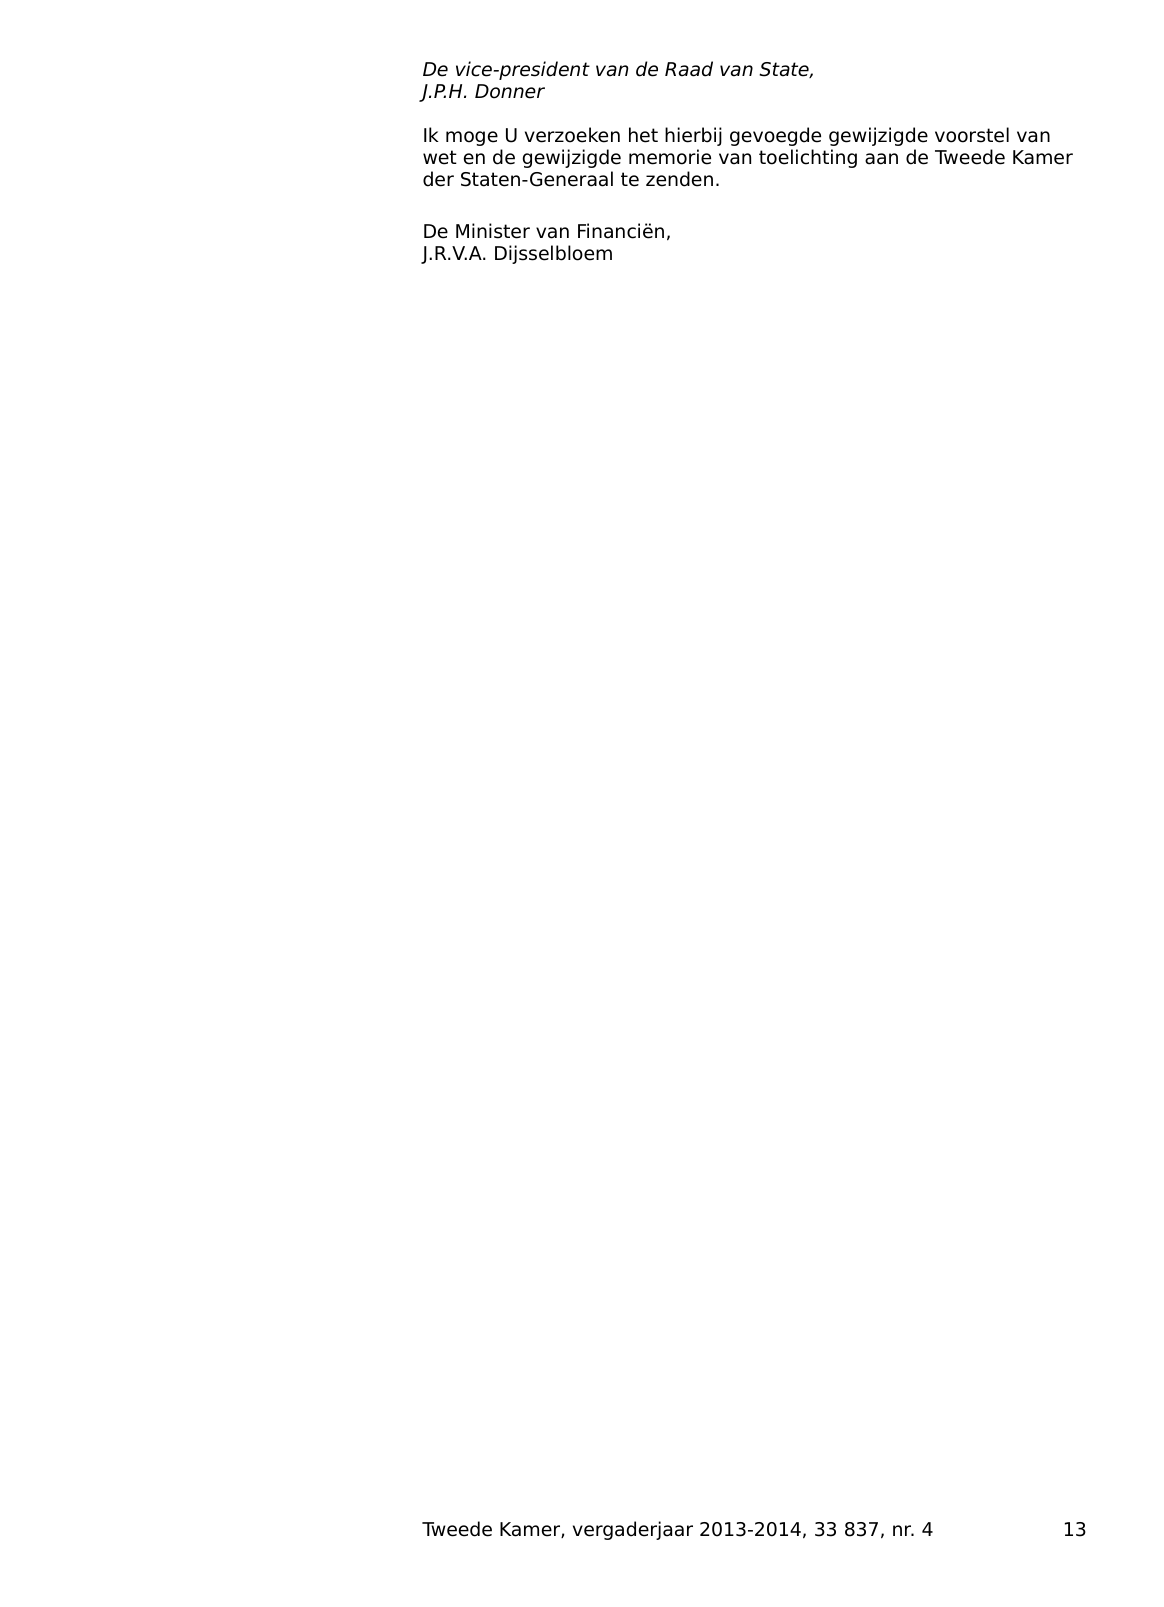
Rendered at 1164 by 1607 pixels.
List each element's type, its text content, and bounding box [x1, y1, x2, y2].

text De vice-president van de Raad van State, [422, 59, 1087, 81]
text J.P.H. Donner [422, 81, 1087, 103]
text De Minister van Financiën, J.R.V.A. Dijsselbloem [422, 221, 1087, 265]
text Ik moge U verzoeken het hierbij gevoegde gewijzigde voorstel van wet en de gewijzigde memorie van toelichting aan de Tweede Kamer der Staten-Generaal te zenden. [422, 125, 1087, 191]
